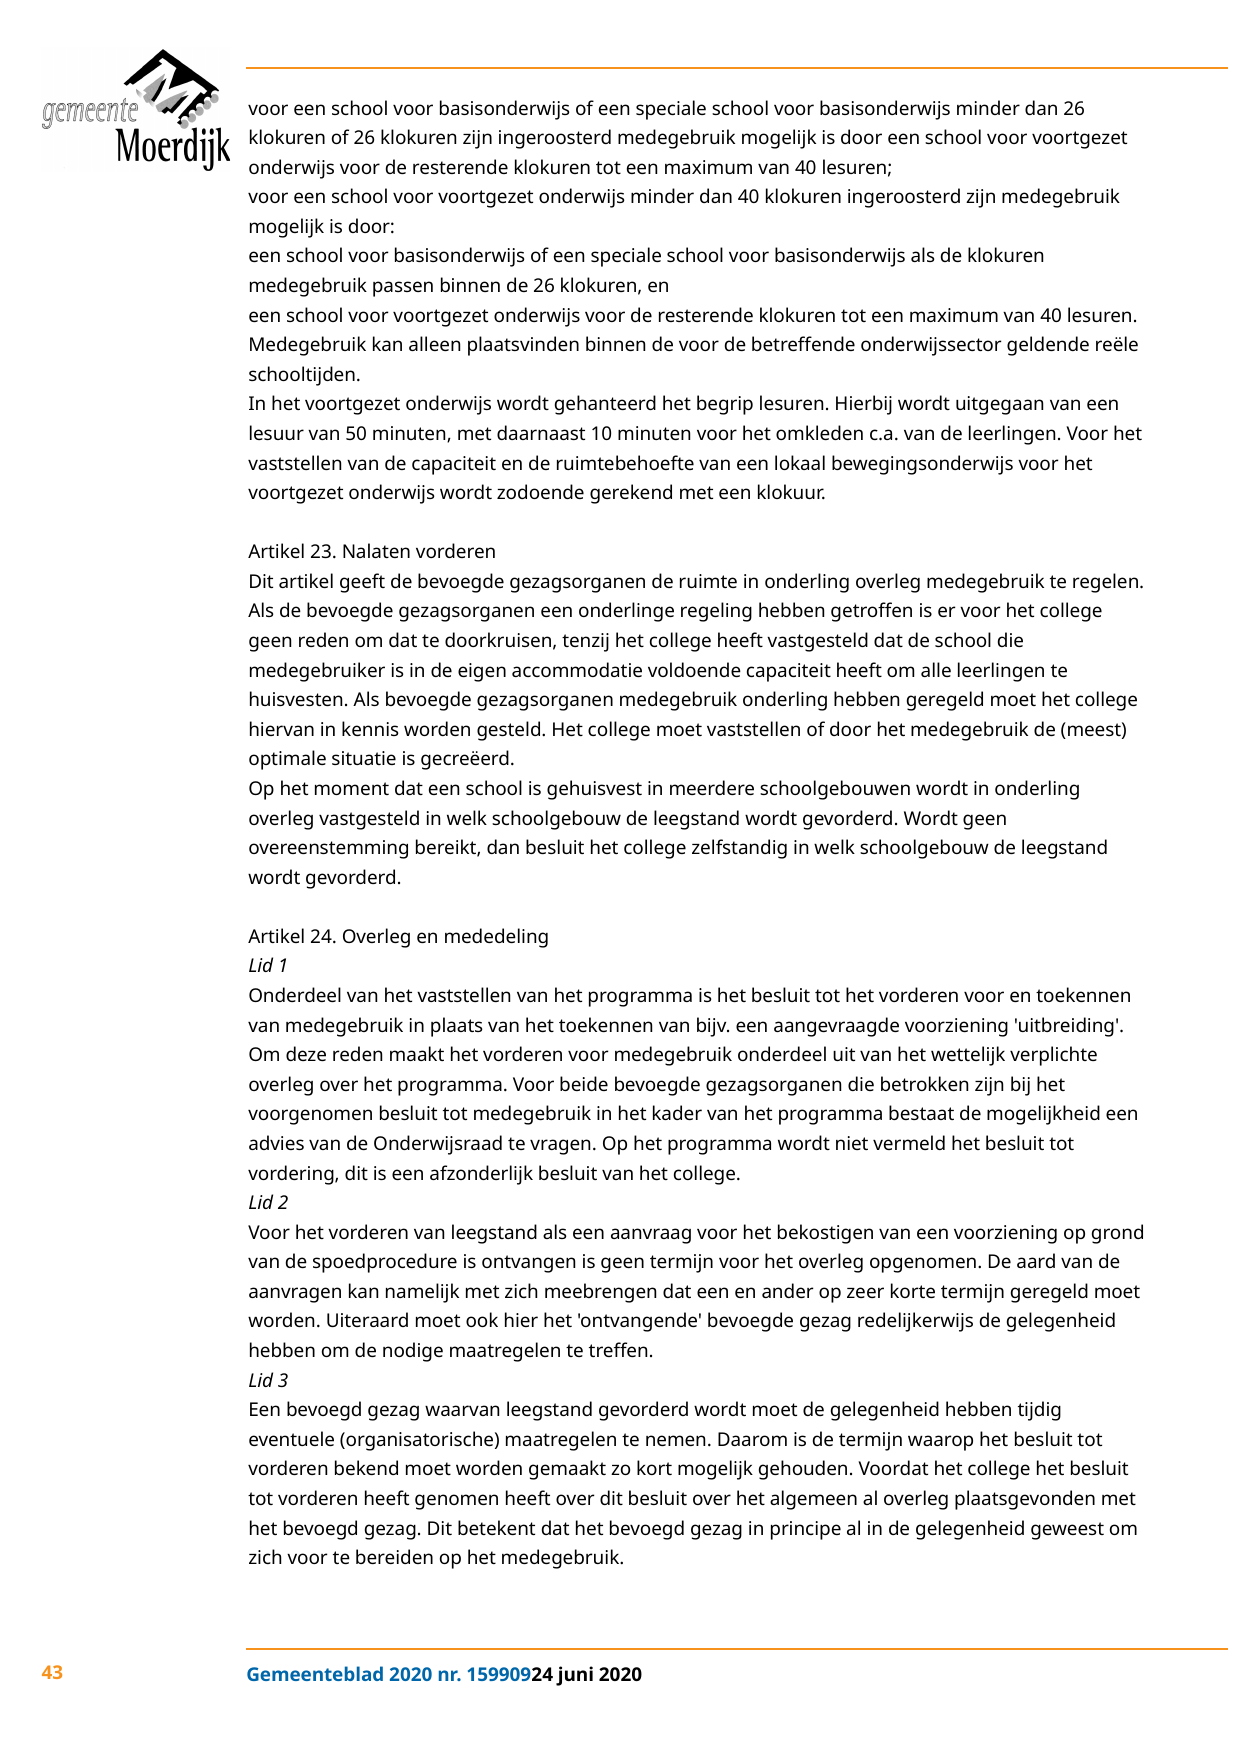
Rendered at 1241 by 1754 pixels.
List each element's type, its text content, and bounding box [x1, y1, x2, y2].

text een school voor basisonderwijs of een speciale school voor basisonderwijs als de klokuren medegebruik passen binnen de 26 klokuren, en [248, 243, 1152, 298]
text Op het moment dat een school is gehuisvest in meerdere schoolgebouwen wordt in onderling overleg vastgesteld in welk schoolgebouw de leegstand wordt gevorderd. Wordt geen overeenstemming bereikt, dan besluit het college zelfstandig in welk schoolgebouw de leegstand wordt gevorderd. [248, 775, 1152, 890]
text Onderdeel van het vaststellen van het programma is het besluit tot het vorderen voor en toekennen van medegebruik in plaats van het toekennen van bijv. een aangevraagde voorziening 'uitbreiding'. Om deze reden maakt het vorderen voor medegebruik onderdeel uit van het wettelijk verplichte overleg over het programma. Voor beide bevoegde gezagsorganen die betrokken zijn bij het voorgenomen besluit tot medegebruik in het kader van het programma bestaat de mogelijkheid een advies van de Onderwijsraad te vragen. Op het programma wordt niet vermeld het besluit tot vordering, dit is een afzonderlijk besluit van het college. [248, 982, 1152, 1186]
text Artikel 24. Overleg en mededeling [248, 923, 1152, 949]
text Medegebruik kan alleen plaatsvinden binnen de voor de betreffende onderwijssector geldende reële schooltijden. [248, 331, 1152, 387]
text voor een school voor basisonderwijs of een speciale school voor basisonderwijs minder dan 26 klokuren of 26 klokuren zijn ingeroosterd medegebruik mogelijk is door een school voor voortgezet onderwijs voor de resterende klokuren tot een maximum van 40 lesuren; [248, 95, 1152, 180]
text Lid 2 [248, 1189, 1152, 1215]
text een school voor voortgezet onderwijs voor de resterende klokuren tot een maximum van 40 lesuren. [248, 302, 1152, 328]
text Lid 3 [248, 1367, 1152, 1393]
text In het voortgezet onderwijs wordt gehanteerd het begrip lesuren. Hierbij wordt uitgegaan van een lesuur van 50 minuten, met daarnaast 10 minuten voor het omkleden c.a. van de leerlingen. Voor het vaststellen van de capaciteit en de ruimtebehoefte van een lokaal bewegingsonderwijs voor het voortgezet onderwijs wordt zodoende gerekend met een klokuur. [248, 391, 1152, 505]
text Dit artikel geeft de bevoegde gezagsorganen de ruimte in onderling overleg medegebruik te regelen. Als de bevoegde gezagsorganen een onderlinge regeling hebben getroffen is er voor het college geen reden om dat te doorkruisen, tenzij het college heeft vastgesteld dat de school die medegebruiker is in de eigen accommodatie voldoende capaciteit heeft om alle leerlingen te huisvesten. Als bevoegde gezagsorganen medegebruik onderling hebben geregeld moet het college hiervan in kennis worden gesteld. Het college moet vaststellen of door het medegebruik de (meest) optimale situatie is gecreëerd. [248, 568, 1152, 771]
text Een bevoegd gezag waarvan leegstand gevorderd wordt moet de gelegenheid hebben tijdig eventuele (organisatorische) maatregelen te nemen. Daarom is de termijn waarop het besluit tot vorderen bekend moet worden gemaakt zo kort mogelijk gehouden. Voordat het college het besluit tot vorderen heeft genomen heeft over dit besluit over het algemeen al overleg plaatsgevonden met het bevoegd gezag. Dit betekent dat het bevoegd gezag in principe al in de gelegenheid geweest om zich voor te bereiden op het medegebruik. [248, 1396, 1152, 1570]
picture [41, 47, 231, 172]
text voor een school voor voortgezet onderwijs minder dan 40 klokuren ingeroosterd zijn medegebruik mogelijk is door: [248, 183, 1152, 239]
text Lid 1 [248, 953, 1152, 978]
text Artikel 23. Nalaten vorderen [248, 538, 1152, 564]
text Voor het vorderen van leegstand als een aanvraag voor het bekostigen van een voorziening op grond van de spoedprocedure is ontvangen is geen termijn voor het overleg opgenomen. De aard van de aanvragen kan namelijk met zich meebrengen dat een en ander op zeer korte termijn geregeld moet worden. Uiteraard moet ook hier het 'ontvangende' bevoegde gezag redelijkerwijs de gelegenheid hebben om de nodige maatregelen te treffen. [248, 1219, 1152, 1363]
